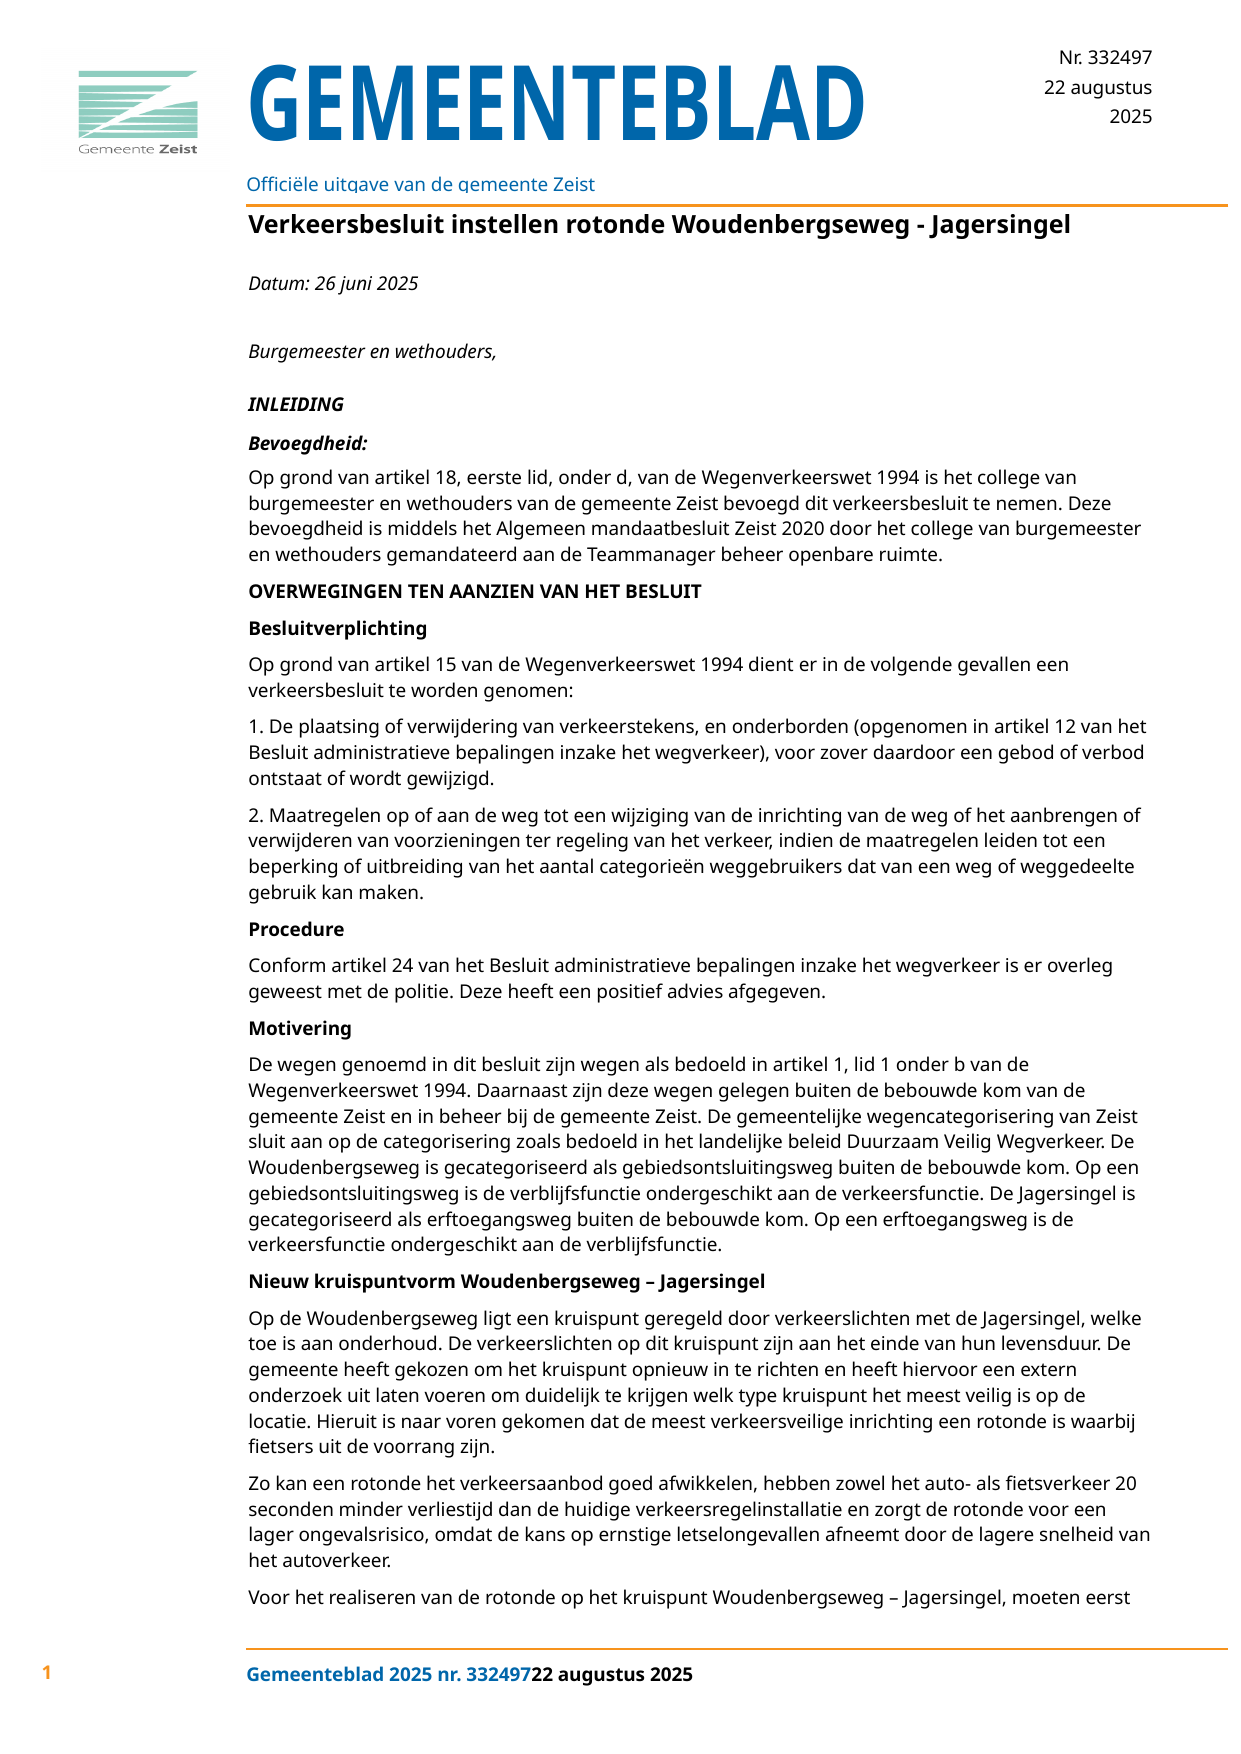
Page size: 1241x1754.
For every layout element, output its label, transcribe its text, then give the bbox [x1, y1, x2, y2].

text OVERWEGINGEN TEN AANZIEN VAN HET BESLUIT [248, 578, 1152, 604]
text Op grond van artikel 15 van de Wegenverkeerswet 1994 dient er in de volgende gevallen een verkeersbesluit te worden genomen: [248, 651, 1152, 703]
text Datum: 26 juni 2025 [248, 270, 1152, 296]
text Bevoegdheid: [248, 430, 1152, 456]
text Burgemeester en wethouders, [248, 338, 1152, 364]
text Op de Woudenbergseweg ligt een kruispunt geregeld door verkeerslichten met de Jagersingel, welke toe is aan onderhoud. De verkeerslichten op dit kruispunt zijn aan het einde van hun levensduur. De gemeente heeft gekozen om het kruispunt opnieuw in te richten en heeft hiervoor een extern onderzoek uit laten voeren om duidelijk te krijgen welk type kruispunt het meest veilig is op de locatie. Hieruit is naar voren gekomen dat de meest verkeersveilige inrichting een rotonde is waarbij fietsers uit de voorrang zijn. [248, 1305, 1152, 1459]
text Verkeersbesluit instellen rotonde Woudenbergseweg - Jagersingel [248, 207, 1152, 241]
text INLEIDING [248, 391, 1152, 417]
text 2. Maatregelen op of aan de weg tot een wijziging van de inrichting van de weg of het aanbrengen of verwijderen van voorzieningen ter regeling van het verkeer, indien de maatregelen leiden tot een beperking of uitbreiding van het aantal categorieën weggebruikers dat van een weg of weggedeelte gebruik kan maken. [248, 802, 1152, 905]
text Motivering [248, 1015, 1152, 1041]
picture [41, 47, 231, 172]
text Conform artikel 24 van het Besluit administratieve bepalingen inzake het wegverkeer is er overleg geweest met de politie. Deze heeft een positief advies afgegeven. [248, 952, 1152, 1004]
text Zo kan een rotonde het verkeersaanbod goed afwikkelen, hebben zowel het auto- als fietsverkeer 20 seconden minder verliestijd dan de huidige verkeersregelinstallatie en zorgt de rotonde voor een lager ongevalsrisico, omdat de kans op ernstige letselongevallen afneemt door de lagere snelheid van het autoverkeer. [248, 1470, 1152, 1573]
text Voor het realiseren van de rotonde op het kruispunt Woudenbergseweg – Jagersingel, moeten eerst [248, 1584, 1152, 1610]
text Op grond van artikel 18, eerste lid, onder d, van de Wegenverkeerswet 1994 is het college van burgemeester en wethouders van de gemeente Zeist bevoegd dit verkeersbesluit te nemen. Deze bevoegdheid is middels het Algemeen mandaatbesluit Zeist 2020 door het college van burgemeester en wethouders gemandateerd aan de Teammanager beheer openbare ruimte. [248, 464, 1152, 567]
text 1. De plaatsing of verwijdering van verkeerstekens, en onderborden (opgenomen in artikel 12 van het Besluit administratieve bepalingen inzake het wegverkeer), voor zover daardoor een gebod of verbod ontstaat of wordt gewijzigd. [248, 714, 1152, 791]
text De wegen genoemd in dit besluit zijn wegen als bedoeld in artikel 1, lid 1 onder b van de Wegenverkeerswet 1994. Daarnaast zijn deze wegen gelegen buiten de bebouwde kom van de gemeente Zeist en in beheer bij de gemeente Zeist. De gemeentelijke wegencategorisering van Zeist sluit aan op de categorisering zoals bedoeld in het landelijke beleid Duurzaam Veilig Wegverkeer. De Woudenbergseweg is gecategoriseerd als gebiedsontsluitingsweg buiten de bebouwde kom. Op een gebiedsontsluitingsweg is de verblijfsfunctie ondergeschikt aan de verkeersfunctie. De Jagersingel is gecategoriseerd als erftoegangsweg buiten de bebouwde kom. Op een erftoegangsweg is de verkeersfunctie ondergeschikt aan de verblijfsfunctie. [248, 1051, 1152, 1257]
text Besluitverplichting [248, 615, 1152, 640]
text Nieuw kruispuntvorm Woudenbergseweg – Jagersingel [248, 1268, 1152, 1294]
text Procedure [248, 916, 1152, 941]
